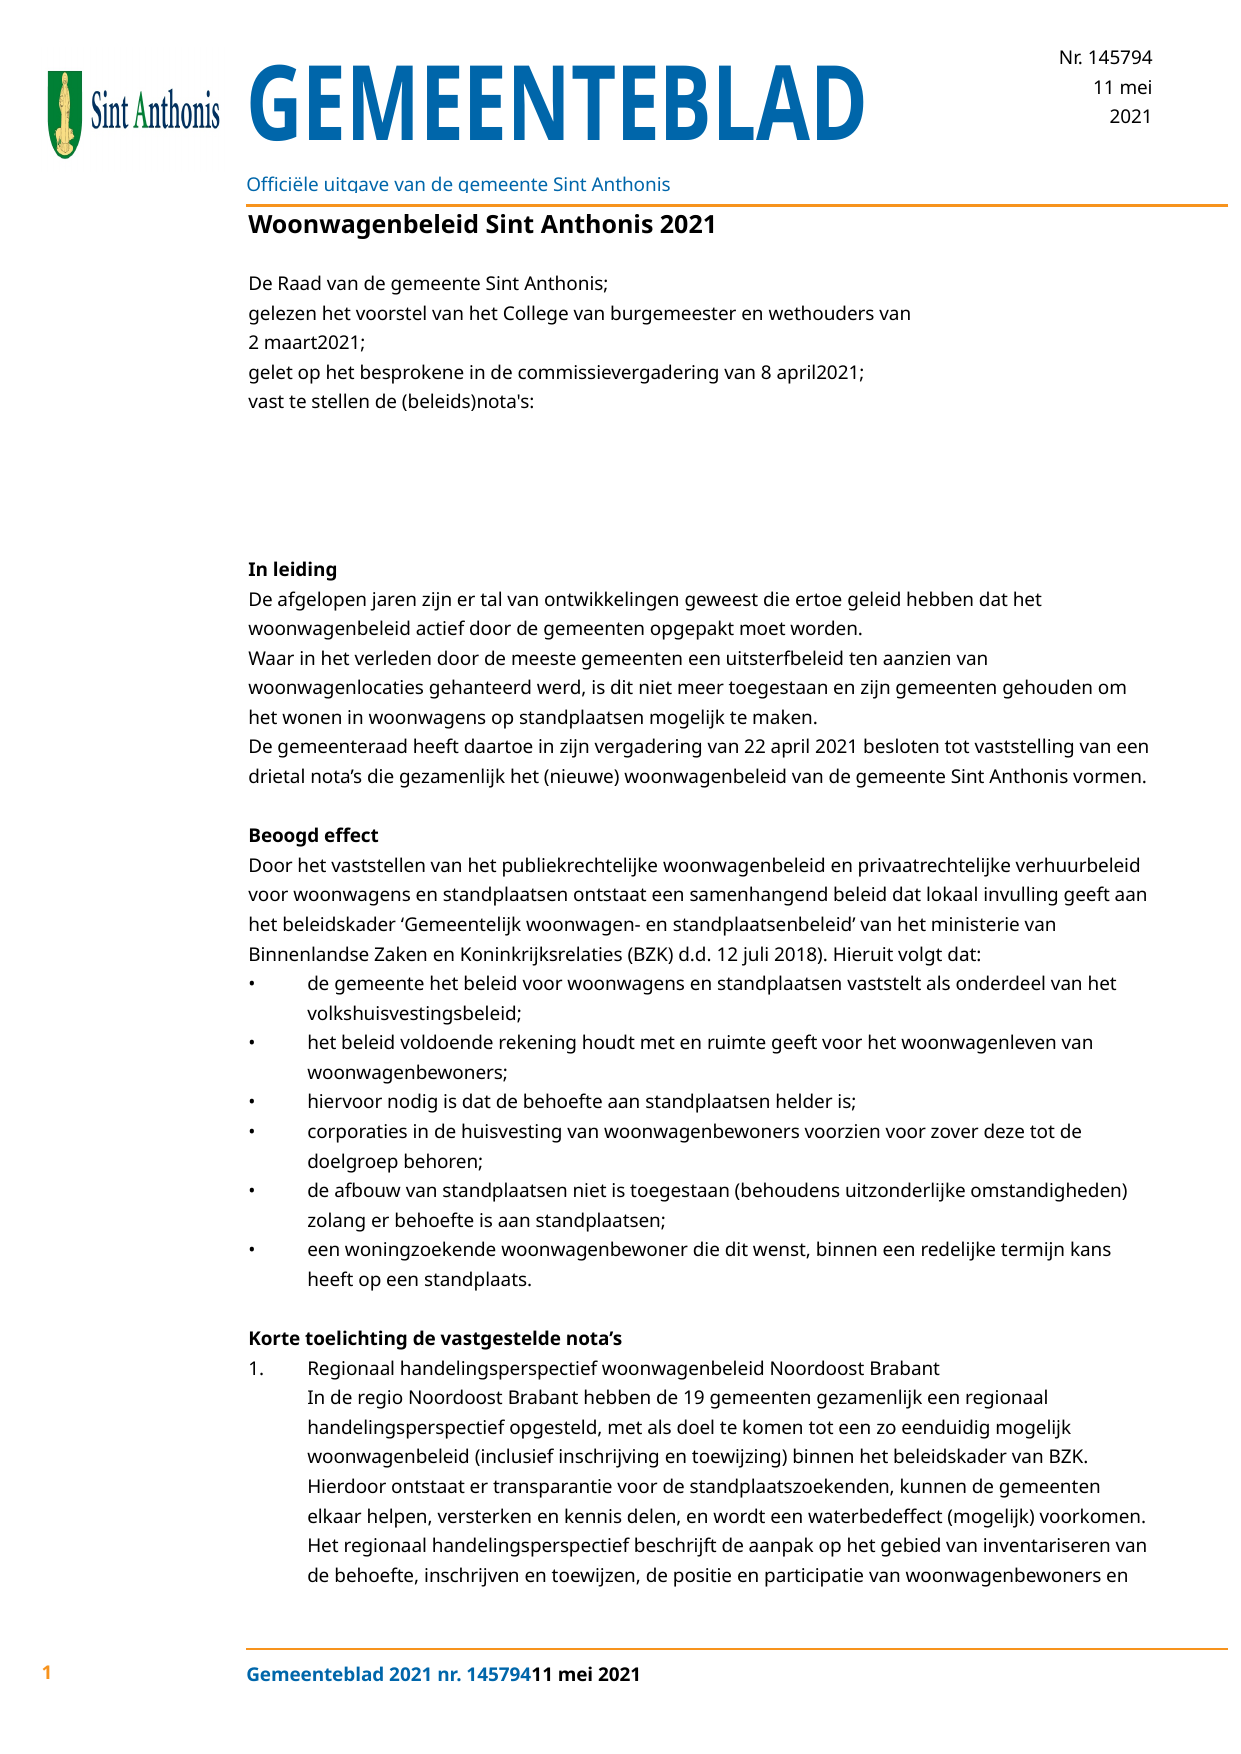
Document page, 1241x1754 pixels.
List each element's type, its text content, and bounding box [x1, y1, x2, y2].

picture [41, 47, 231, 172]
list corporaties in de huisvesting van woonwagenbewoners voorzien voor zover deze tot de doelgroep behoren; [248, 1118, 1152, 1174]
list het beleid voldoende rekening houdt met en ruimte geeft voor het woonwagenleven van woonwagenbewoners; [248, 1029, 1152, 1085]
text De afgelopen jaren zijn er tal van ontwikkelingen geweest die ertoe geleid hebben dat het woonwagenbeleid actief door de gemeenten opgepakt moet worden. [248, 586, 1152, 641]
text Door het vaststellen van het publiekrechtelijke woonwagenbeleid en privaatrechtelijke verhuurbeleid voor woonwagens en standplaatsen ontstaat een samenhangend beleid dat lokaal invulling geeft aan het beleidskader ‘Gemeentelijk woonwagen- en standplaatsenbeleid’ van het ministerie van Binnenlandse Zaken en Koninkrijksrelaties (BZK) d.d. 12 juli 2018). Hieruit volgt dat: [248, 852, 1152, 967]
text Waar in het verleden door de meeste gemeenten een uitsterfbeleid ten aanzien van woonwagenlocaties gehanteerd werd, is dit niet meer toegestaan en zijn gemeenten gehouden om het wonen in woonwagens op standplaatsen mogelijk te maken. [248, 645, 1152, 730]
text gelezen het voorstel van het College van burgemeester en wethouders van [248, 300, 1152, 326]
list In de regio Noordoost Brabant hebben de 19 gemeenten gezamenlijk een regionaal handelingsperspectief opgesteld, met als doel te komen tot een zo eenduidig mogelijk woonwagenbeleid (inclusief inschrijving en toewijzing) binnen het beleidskader van BZK. Hierdoor ontstaat er transparantie voor de standplaatszoekenden, kunnen de gemeenten elkaar helpen, versterken en kennis delen, en wordt een waterbedeffect (mogelijk) voorkomen. Het regionaal handelingsperspectief beschrijft de aanpak op het gebied van inventariseren van de behoefte, inschrijven en toewijzen, de positie en participatie van woonwagenbewoners en [248, 1384, 1152, 1588]
text vast te stellen de (beleids)nota's: [248, 389, 1152, 414]
text In leiding [248, 556, 1152, 582]
text gelet op het besprokene in de commissievergadering van 8 april2021; [248, 359, 1152, 385]
list de gemeente het beleid voor woonwagens en standplaatsen vaststelt als onderdeel van het volkshuisvestingsbeleid; [248, 970, 1152, 1026]
list een woningzoekende woonwagenbewoner die dit wenst, binnen een redelijke termijn kans heeft op een standplaats. [248, 1237, 1152, 1292]
text De gemeenteraad heeft daartoe in zijn vergadering van 22 april 2021 besloten tot vaststelling van een drietal nota’s die gezamenlijk het (nieuwe) woonwagenbeleid van de gemeente Sint Anthonis vormen. [248, 734, 1152, 789]
list de afbouw van standplaatsen niet is toegestaan (behoudens uitzonderlijke omstandigheden) zolang er behoefte is aan standplaatsen; [248, 1177, 1152, 1233]
text Korte toelichting de vastgestelde nota’s [248, 1325, 1152, 1351]
list hiervoor nodig is dat de behoefte aan standplaatsen helder is; [248, 1089, 1152, 1114]
text Beoogd effect [248, 822, 1152, 848]
text De Raad van de gemeente Sint Anthonis; [248, 270, 1152, 296]
list Regionaal handelingsperspectief woonwagenbeleid Noordoost Brabant [248, 1355, 1152, 1381]
text Woonwagenbeleid Sint Anthonis 2021 [248, 207, 1152, 241]
text 2 maart2021; [248, 329, 1152, 355]
